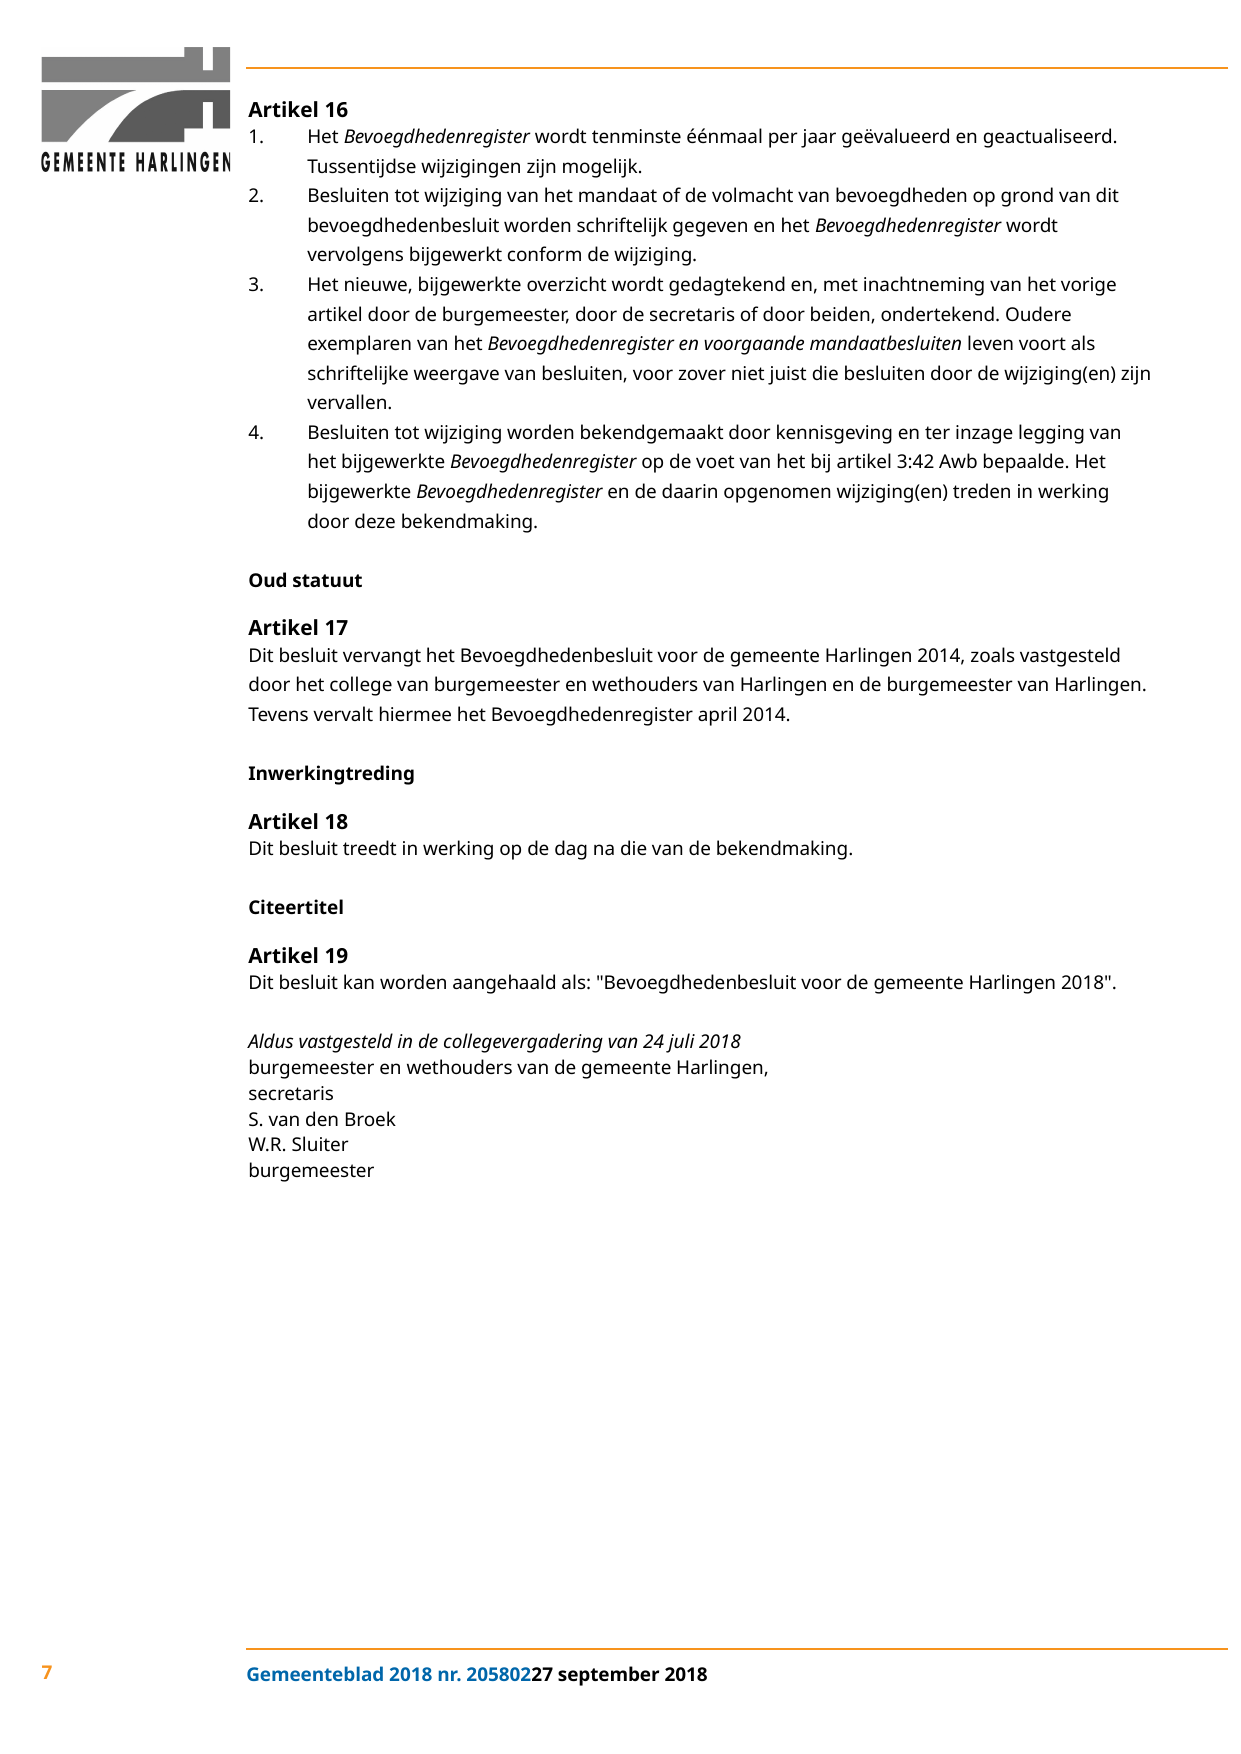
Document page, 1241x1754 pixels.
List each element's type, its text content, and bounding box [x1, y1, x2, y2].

text Aldus vastgesteld in de collegevergadering van 24 juli 2018 [248, 1029, 1152, 1054]
text Dit besluit treedt in werking op de dag na die van de bekendmaking. [248, 835, 1152, 861]
text Artikel 17 [248, 613, 1152, 642]
text Artikel 18 [248, 807, 1152, 835]
list Besluiten tot wijziging worden bekendgemaakt door kennisgeving en ter inzage legging van het bijgewerkte Bevoegdhedenregister op de voet van het bij artikel 3:42 Awb bepaalde. Het bijgewerkte Bevoegdhedenregister en de daarin opgenomen wijziging(en) treden in werking door deze bekendmaking. [248, 419, 1152, 533]
list Besluiten tot wijziging van het mandaat of de volmacht van bevoegdheden op grond van dit bevoegdhedenbesluit worden schriftelijk gegeven en het Bevoegdhedenregister wordt vervolgens bijgewerkt conform de wijziging. [248, 182, 1152, 267]
text Citeertitel [248, 894, 1152, 920]
text Dit besluit kan worden aangehaald als: "Bevoegdhedenbesluit voor de gemeente Harlingen 2018". [248, 969, 1152, 995]
text Oud statuut [248, 567, 1152, 593]
list Het Bevoegdhedenregister wordt tenminste éénmaal per jaar geëvalueerd en geactualiseerd. Tussentijdse wijzigingen zijn mogelijk. [248, 123, 1152, 178]
text W.R. Sluiter [248, 1132, 1152, 1157]
text Inwerkingtreding [248, 760, 1152, 786]
picture [41, 47, 231, 172]
text S. van den Broek [248, 1106, 1152, 1132]
text burgemeester en wethouders van de gemeente Harlingen, [248, 1054, 1152, 1080]
text burgemeester [248, 1157, 1152, 1183]
text Dit besluit vervangt het Bevoegdhedenbesluit voor de gemeente Harlingen 2014, zoals vastgesteld door het college van burgemeester en wethouders van Harlingen en de burgemeester van Harlingen. Tevens vervalt hiermee het Bevoegdhedenregister april 2014. [248, 642, 1152, 727]
text Artikel 16 [248, 95, 1152, 123]
text secretaris [248, 1080, 1152, 1106]
list Het nieuwe, bijgewerkte overzicht wordt gedagtekend en, met inachtneming van het vorige artikel door de burgemeester, door de secretaris of door beiden, ondertekend. Oudere exemplaren van het Bevoegdhedenregister en voorgaande mandaatbesluiten leven voort als schriftelijke weergave van besluiten, voor zover niet juist die besluiten door de wijziging(en) zijn vervallen. [248, 271, 1152, 415]
text Artikel 19 [248, 941, 1152, 969]
